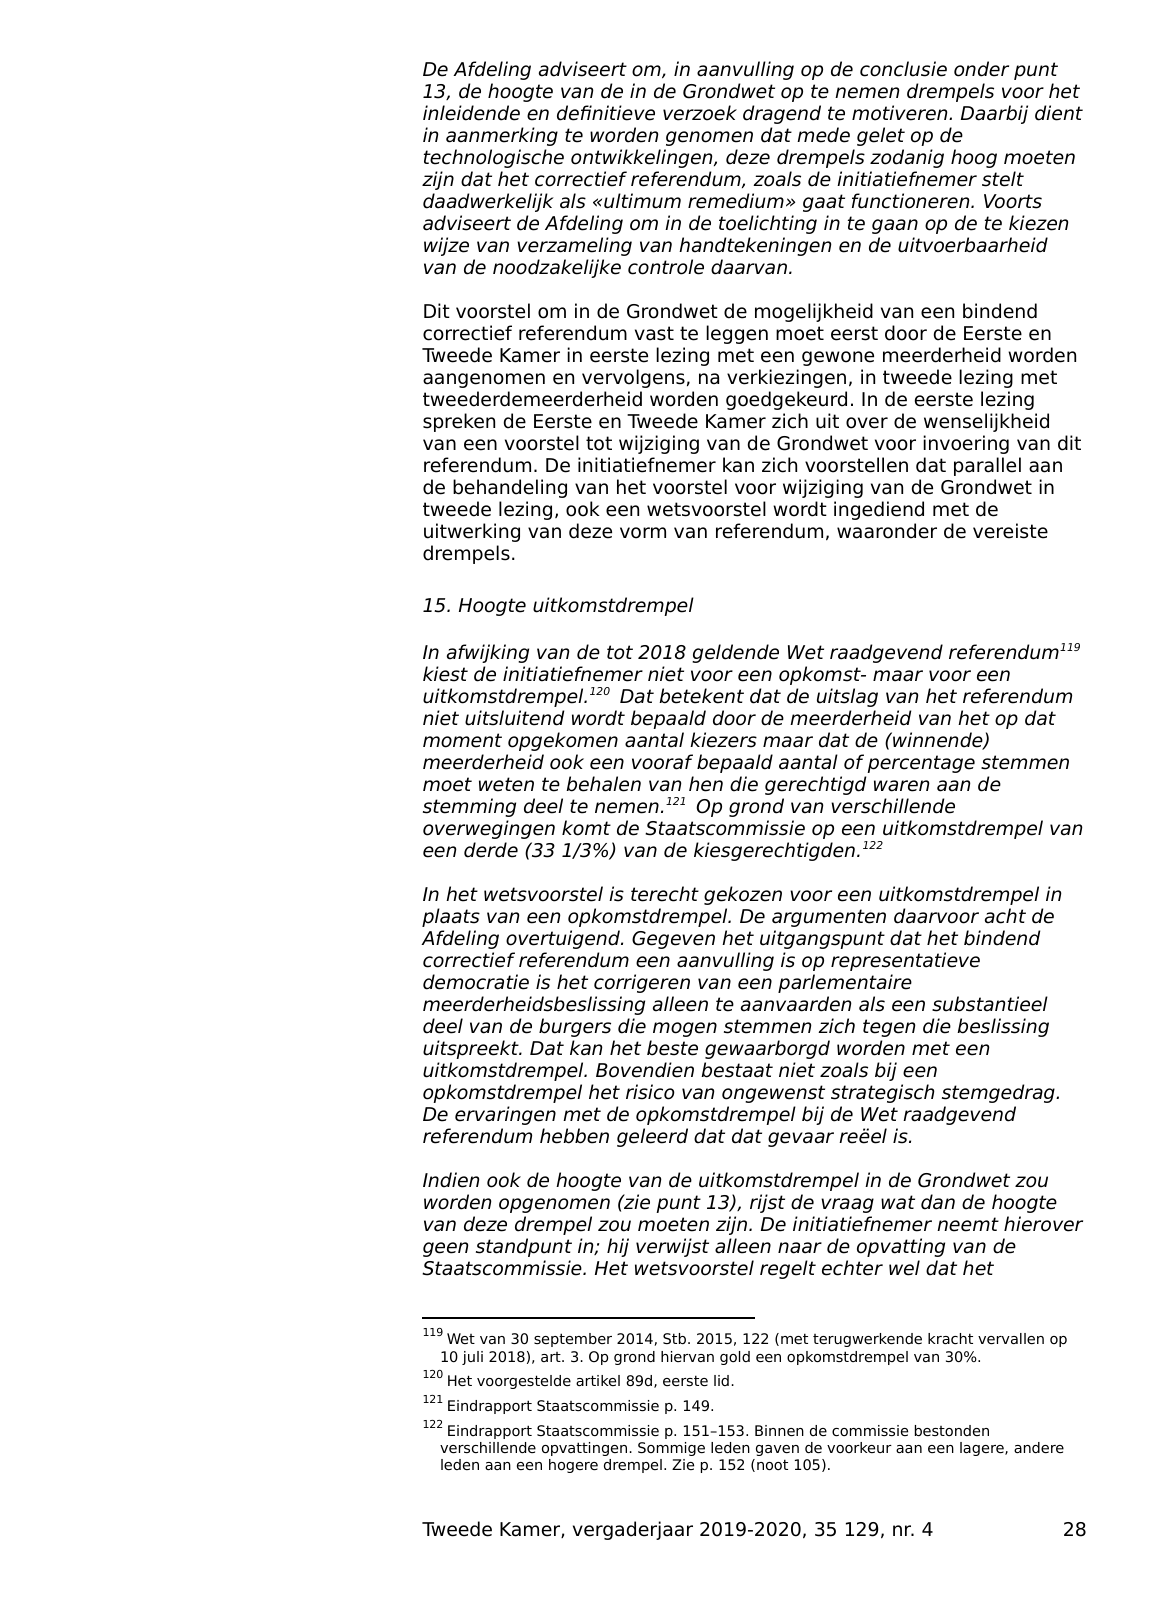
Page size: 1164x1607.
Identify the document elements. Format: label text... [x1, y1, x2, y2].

text Het voorgestelde artikel 89d, eerste lid. [422, 1368, 1087, 1391]
text Dit voorstel om in de Grondwet de mogelijkheid van een bindend correctief referendum vast te leggen moet eerst door de Eerste en Tweede Kamer in eerste lezing met een gewone meerderheid worden aangenomen en vervolgens, na verkiezingen, in tweede lezing met tweederdemeerderheid worden goedgekeurd. In de eerste lezing spreken de Eerste en Tweede Kamer zich uit over de wenselijkheid van een voorstel tot wijziging van de Grondwet voor invoering van dit referendum. De initiatiefnemer kan zich voorstellen dat parallel aan de behandeling van het voorstel voor wijziging van de Grondwet in tweede lezing, ook een wetsvoorstel wordt ingediend met de uitwerking van deze vorm van referendum, waaronder de vereiste drempels. [422, 301, 1087, 565]
text Eindrapport Staatscommissie p. 151–153. Binnen de commissie bestonden verschillende opvattingen. Sommige leden gaven de voorkeur aan een lagere, andere leden aan een hogere drempel. Zie p. 152 (noot 105). [422, 1418, 1087, 1474]
text De Afdeling adviseert om, in aanvulling op de conclusie onder punt 13, de hoogte van de in de Grondwet op te nemen drempels voor het inleidende en definitieve verzoek dragend te motiveren. Daarbij dient in aanmerking te worden genomen dat mede gelet op de technologische ontwikkelingen, deze drempels zodanig hoog moeten zijn dat het correctief referendum, zoals de initiatiefnemer stelt daadwerkelijk als «ultimum remedium» gaat functioneren. Voorts adviseert de Afdeling om in de toelichting in te gaan op de te kiezen wijze van verzameling van handtekeningen en de uitvoerbaarheid van de noodzakelijke controle daarvan. [422, 59, 1087, 279]
text Wet van 30 september 2014, Stb. 2015, 122 (met terugwerkende kracht vervallen op 10 juli 2018), art. 3. Op grond hiervan gold een opkomstdrempel van 30%. [422, 1327, 1087, 1366]
text Eindrapport Staatscommissie p. 149. [422, 1393, 1087, 1416]
text In afwijking van de tot 2018 geldende Wet raadgevend referendum kiest de initiatiefnemer niet voor een opkomst- maar voor een uitkomstdrempel. Dat betekent dat de uitslag van het referendum niet uitsluitend wordt bepaald door de meerderheid van het op dat moment opgekomen aantal kiezers maar dat de (winnende) meerderheid ook een vooraf bepaald aantal of percentage stemmen moet weten te behalen van hen die gerechtigd waren aan de stemming deel te nemen. Op grond van verschillende overwegingen komt de Staatscommissie op een uitkomstdrempel van een derde (33 1/3%) van de kiesgerechtigden. [422, 642, 1087, 862]
text Indien ook de hoogte van de uitkomstdrempel in de Grondwet zou worden opgenomen (zie punt 13), rijst de vraag wat dan de hoogte van deze drempel zou moeten zijn. De initiatiefnemer neemt hierover geen standpunt in; hij verwijst alleen naar de opvatting van de Staatscommissie. Het wetsvoorstel regelt echter wel dat het [422, 1170, 1087, 1279]
subtitle 15. Hoogte uitkomstdrempel [422, 595, 1087, 617]
text In het wetsvoorstel is terecht gekozen voor een uitkomstdrempel in plaats van een opkomstdrempel. De argumenten daarvoor acht de Afdeling overtuigend. Gegeven het uitgangspunt dat het bindend correctief referendum een aanvulling is op representatieve democratie is het corrigeren van een parlementaire meerderheidsbeslissing alleen te aanvaarden als een substantieel deel van de burgers die mogen stemmen zich tegen die beslissing uitspreekt. Dat kan het beste gewaarborgd worden met een uitkomstdrempel. Bovendien bestaat niet zoals bij een opkomstdrempel het risico van ongewenst strategisch stemgedrag. De ervaringen met de opkomstdrempel bij de Wet raadgevend referendum hebben geleerd dat dat gevaar reëel is. [422, 884, 1087, 1147]
